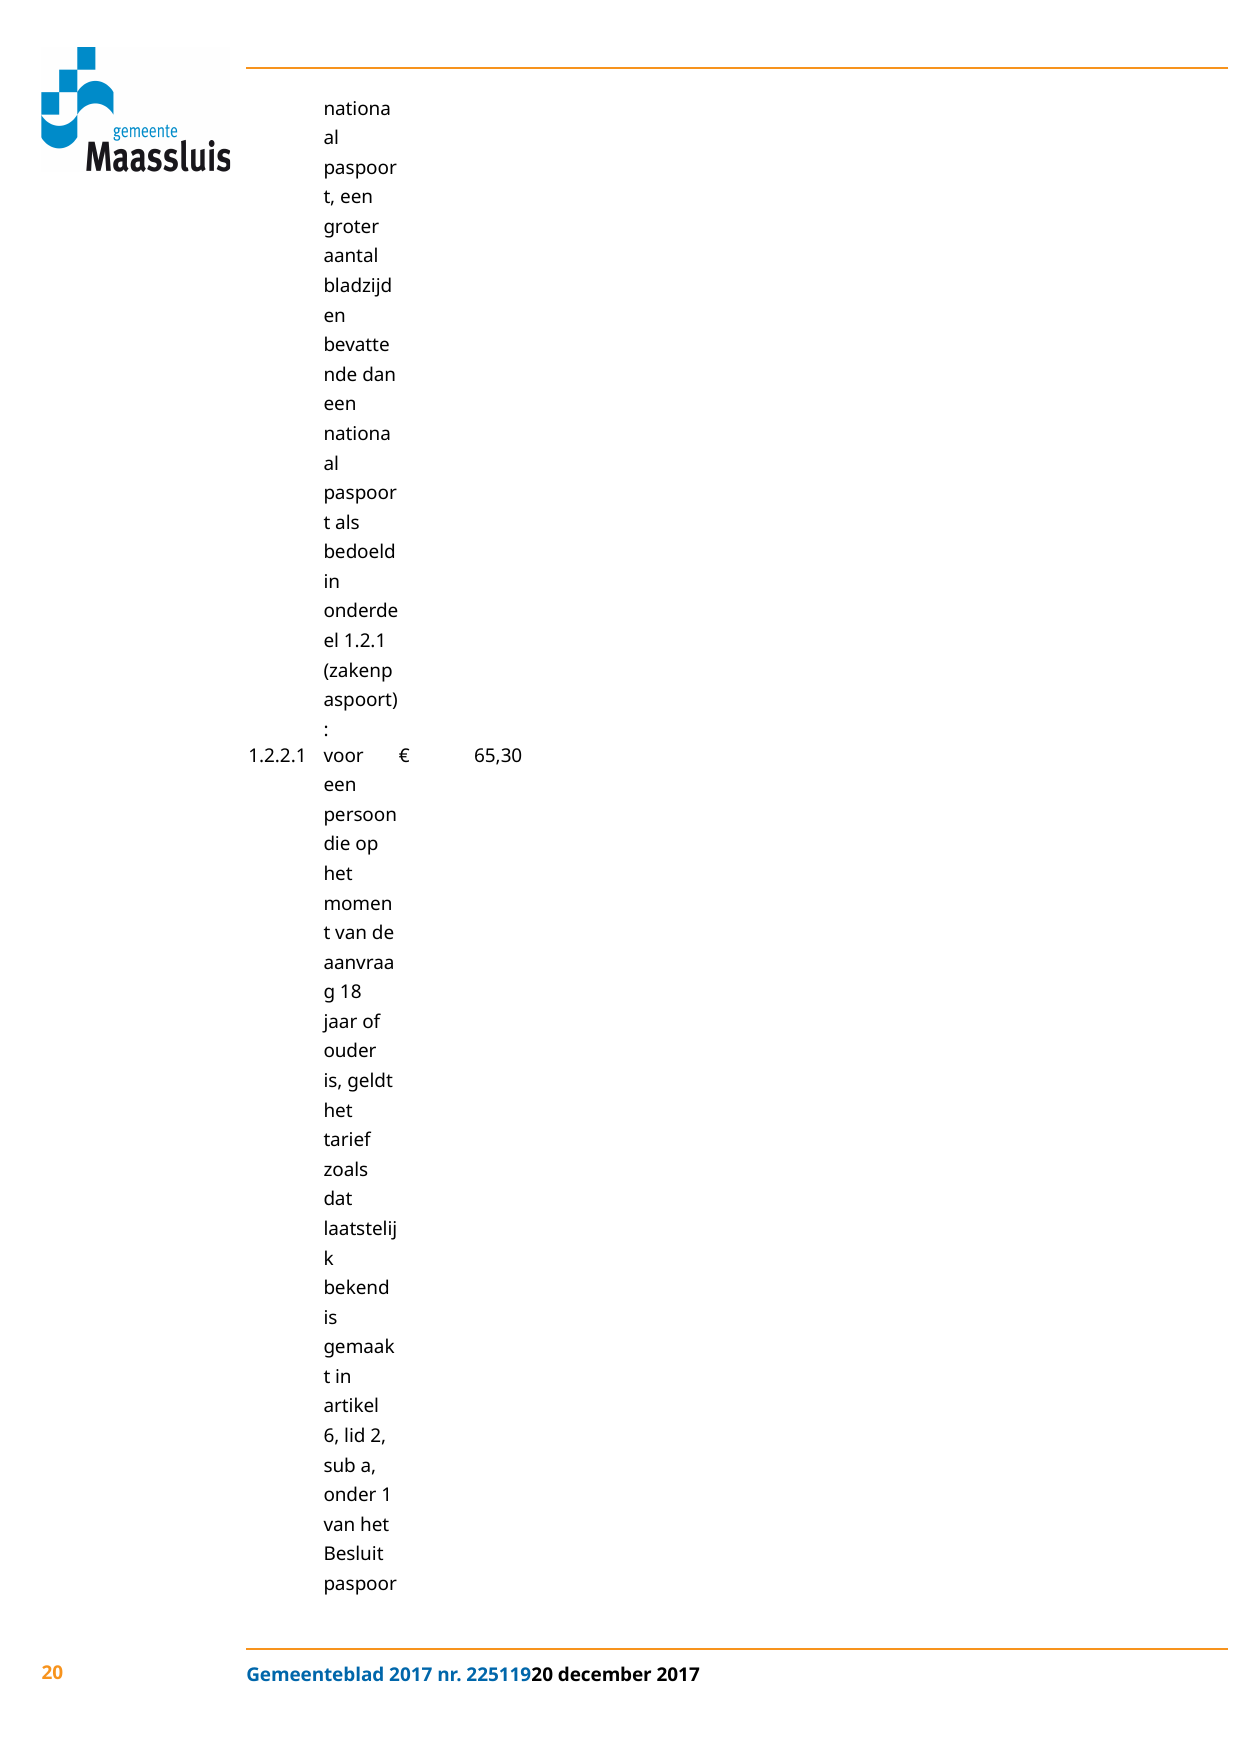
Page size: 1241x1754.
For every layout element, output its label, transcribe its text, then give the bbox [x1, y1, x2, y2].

table_cell voor een persoon die op het moment van de aanvraag 18 jaar of ouder is, geldt het tarief zoals dat laatstelijk bekend is gemaakt in artikel 6, lid 2, sub a, onder 1 van het Besluit paspoor [323, 742, 398, 1596]
table_cell [248, 95, 323, 742]
table_cell [474, 95, 549, 742]
table_cell 1.2.2.1 [248, 742, 323, 1596]
picture [41, 47, 231, 172]
table_cell 65,30 [474, 742, 549, 1596]
table_cell nationaal paspoort, een groter aantal bladzijden bevattende dan een nationaal paspoort als bedoeld in onderdeel 1.2.1 (zakenpaspoort): [323, 95, 398, 742]
picture [41, 47, 77, 92]
table_cell [399, 95, 474, 742]
table_cell € [399, 742, 474, 1596]
